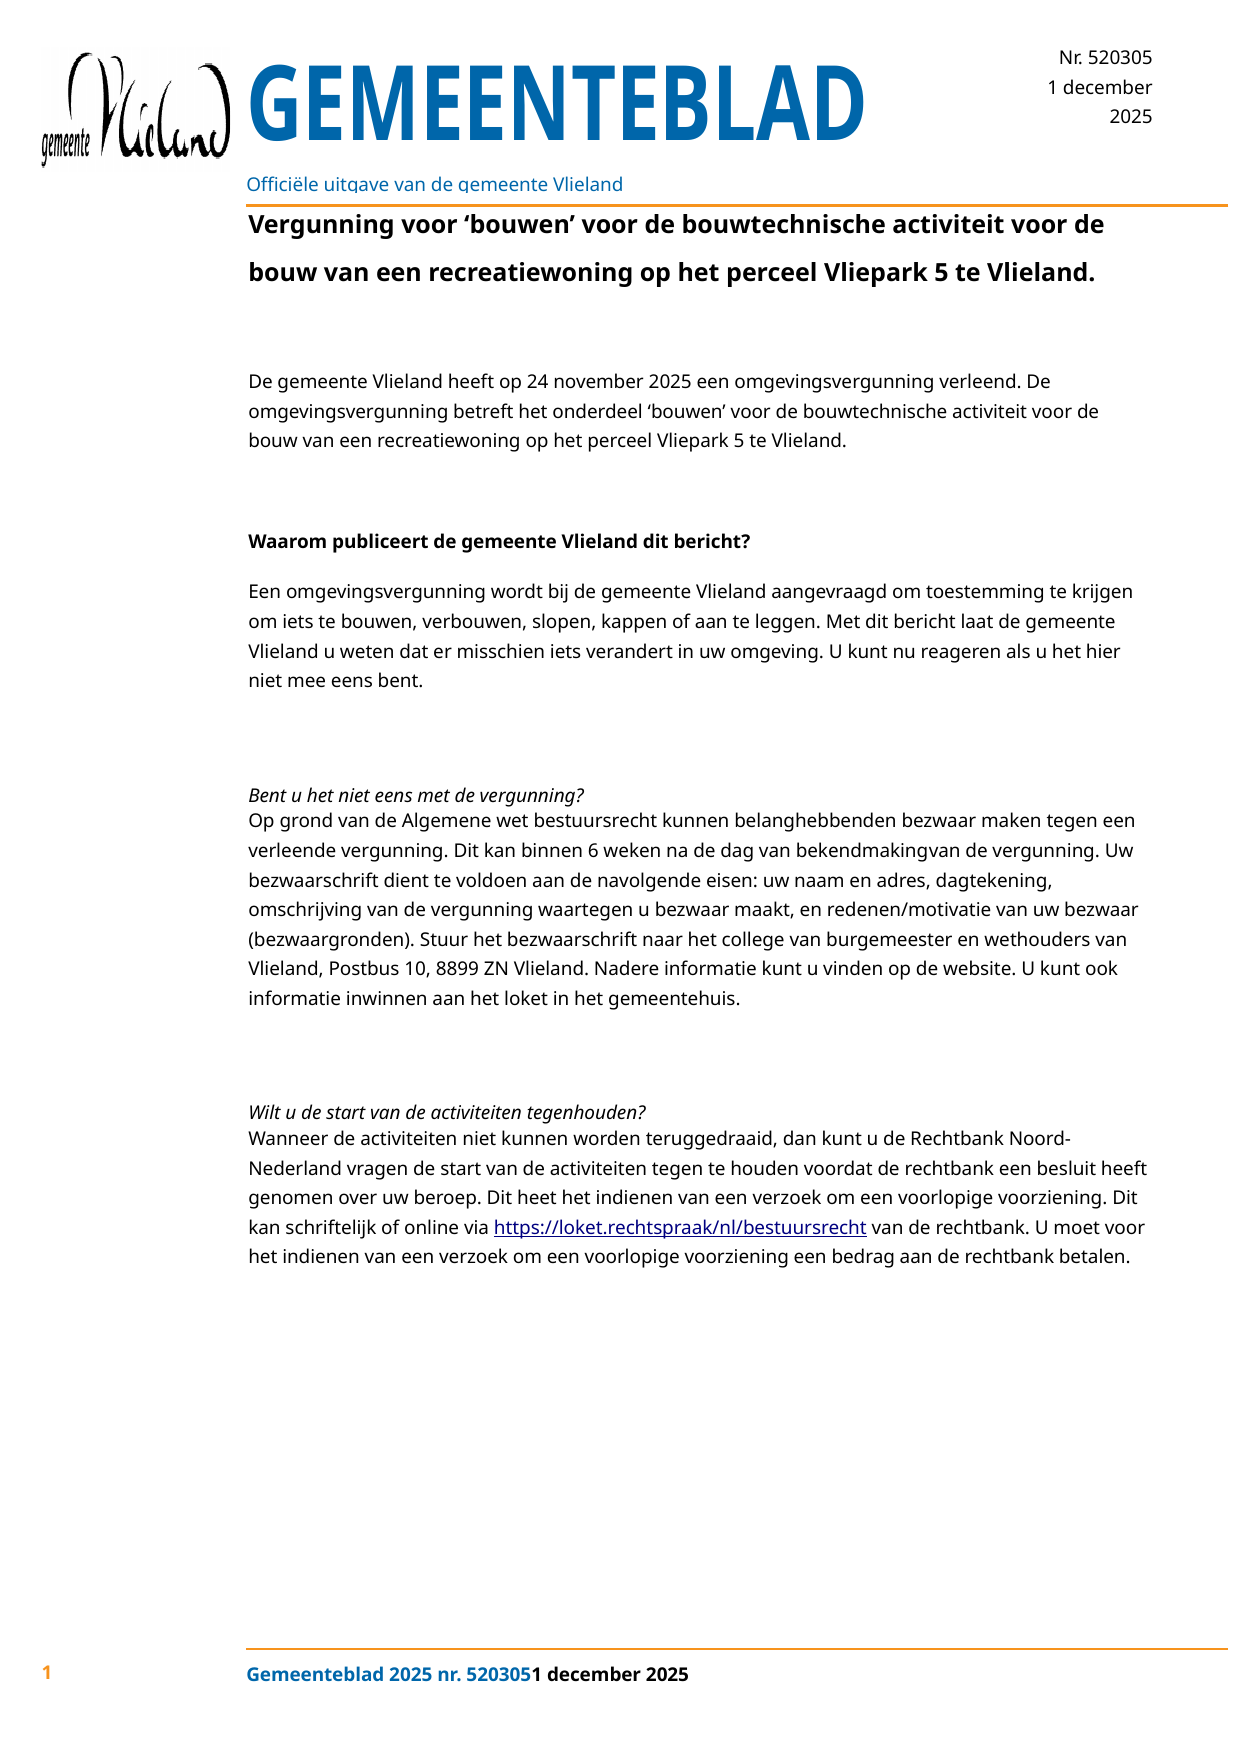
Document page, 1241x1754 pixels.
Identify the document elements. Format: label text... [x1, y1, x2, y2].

text Een omgevingsvergunning wordt bij de gemeente Vlieland aangevraagd om toestemming te krijgen om iets te bouwen, verbouwen, slopen, kappen of aan te leggen. Met dit bericht laat de gemeente Vlieland u weten dat er misschien iets verandert in uw omgeving. U kunt nu reageren als u het hier niet mee eens bent. [248, 579, 1152, 693]
text Wilt u de start van de activiteiten tegenhouden? [248, 1099, 1152, 1125]
text De gemeente Vlieland heeft op 24 november 2025 een omgevingsvergunning verleend. De omgevingsvergunning betreft het onderdeel ‘bouwen’ voor de bouwtechnische activiteit voor de bouw van een recreatiewoning op het perceel Vliepark 5 te Vlieland. [248, 368, 1152, 453]
text Bent u het niet eens met de vergunning? [248, 782, 1152, 808]
text Vergunning voor ‘bouwen’ voor de bouwtechnische activiteit voor de bouw van een recreatiewoning op het perceel Vliepark 5 te Vlieland. [248, 207, 1152, 288]
text Op grond van de Algemene wet bestuursrecht kunnen belanghebbenden bezwaar maken tegen een verleende vergunning. Dit kan binnen 6 weken na de dag van bekendmakingvan de vergunning. Uw bezwaarschrift dient te voldoen aan de navolgende eisen: uw naam en adres, dagtekening, omschrijving van de vergunning waartegen u bezwaar maakt, en redenen/motivatie van uw bezwaar (bezwaargronden). Stuur het bezwaarschrift naar het college van burgemeester en wethouders van Vlieland, Postbus 10, 8899 ZN Vlieland. Nadere informatie kunt u vinden op de website. U kunt ook informatie inwinnen aan het loket in het gemeentehuis. [248, 808, 1152, 1011]
picture [41, 47, 231, 172]
text Waarom publiceert de gemeente Vlieland dit bericht? [248, 528, 1152, 554]
text Wanneer de activiteiten niet kunnen worden teruggedraaid, dan kunt u de Rechtbank Noord-Nederland vragen de start van de activiteiten tegen te houden voordat de rechtbank een besluit heeft genomen over uw beroep. Dit heet het indienen van een verzoek om een voorlopige voorziening. Dit kan schriftelijk of online via https://loket.rechtspraak/nl/bestuursrecht van de rechtbank. U moet voor het indienen van een verzoek om een voorlopige voorziening een bedrag aan de rechtbank betalen. [248, 1125, 1152, 1269]
